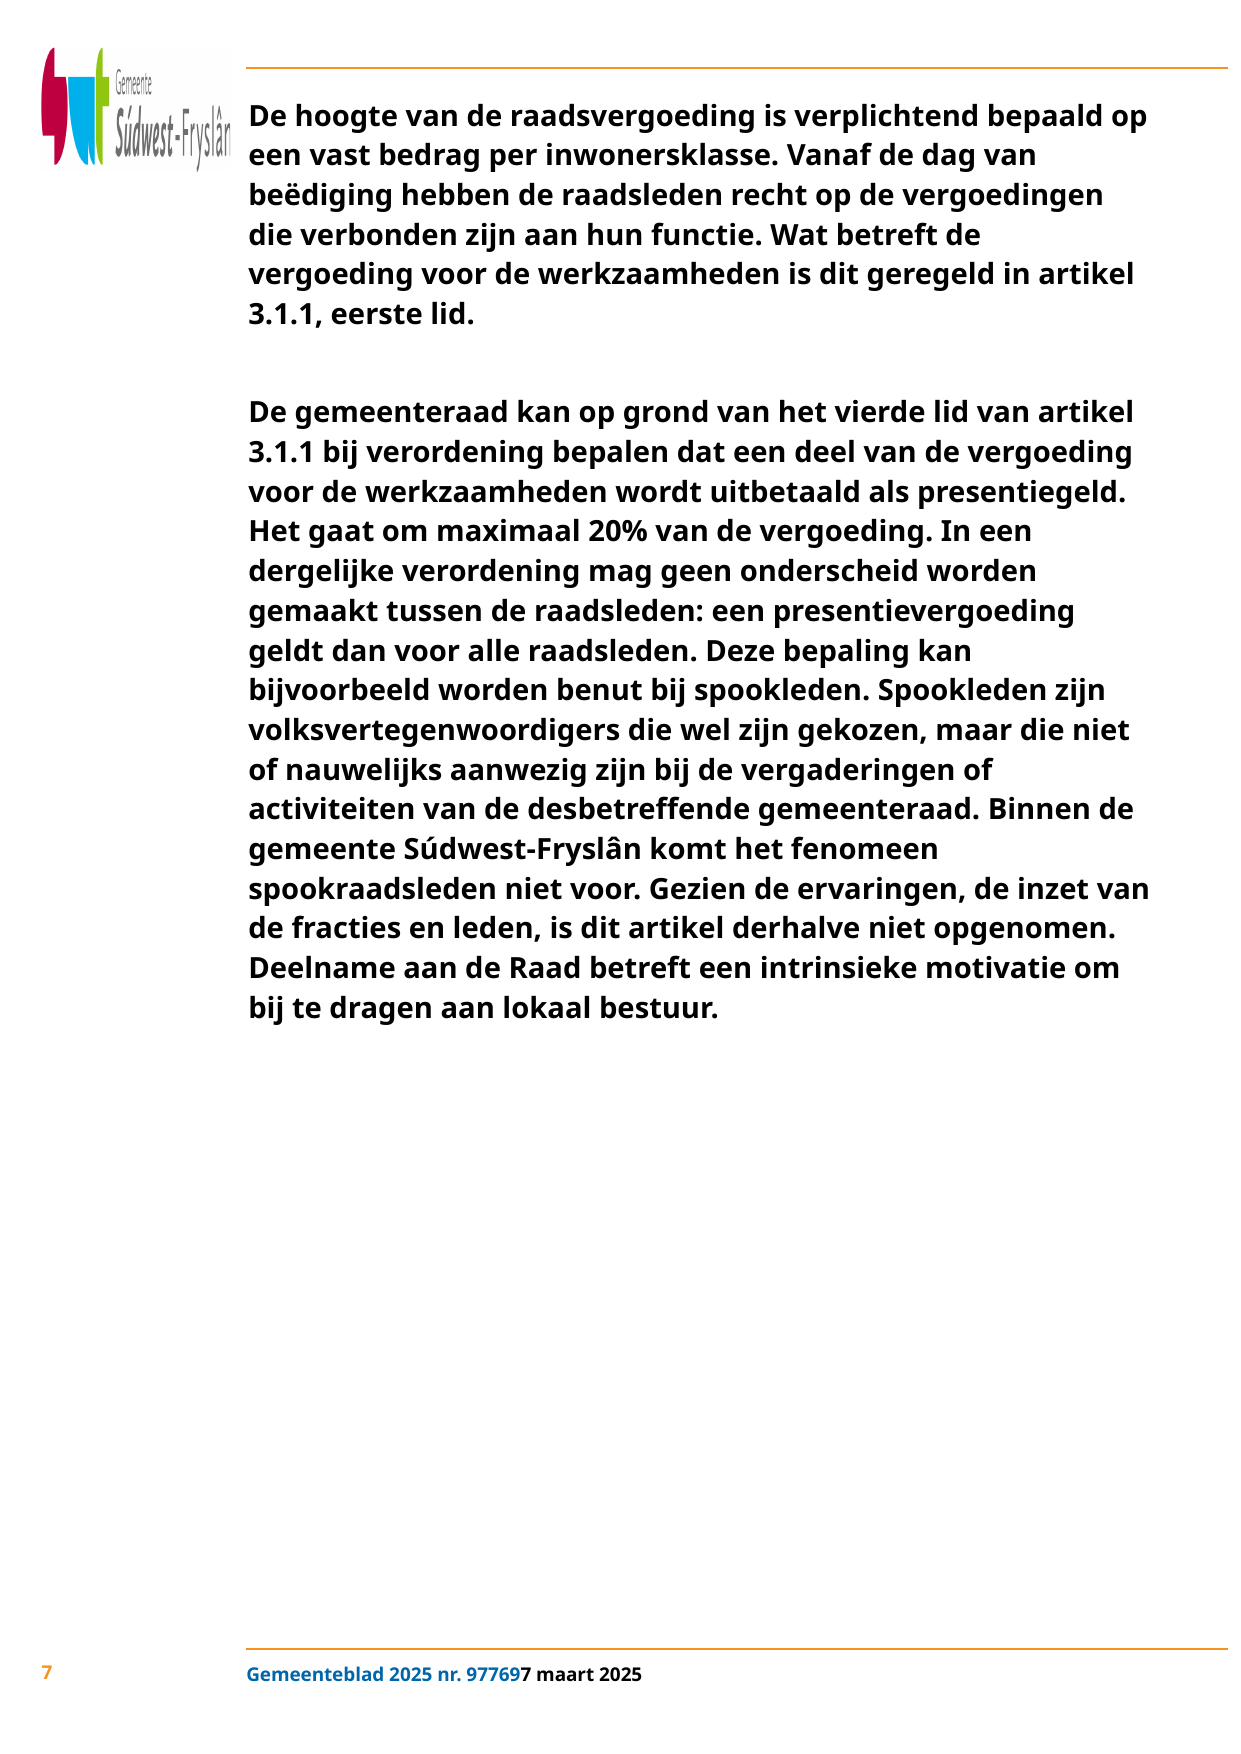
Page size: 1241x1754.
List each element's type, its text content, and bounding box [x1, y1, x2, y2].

picture [41, 47, 231, 172]
text De hoogte van de raadsvergoeding is verplichtend bepaald op een vast bedrag per inwonersklasse. Vanaf de dag van beëdiging hebben de raadsleden recht op de vergoedingen die verbonden zijn aan hun functie. Wat betreft de vergoeding voor de werkzaamheden is dit geregeld in artikel 3.1.1, eerste lid. [248, 95, 1152, 333]
text De gemeenteraad kan op grond van het vierde lid van artikel 3.1.1 bij verordening bepalen dat een deel van de vergoeding voor de werkzaamheden wordt uitbetaald als presentiegeld. Het gaat om maximaal 20% van de vergoeding. In een dergelijke verordening mag geen onderscheid worden gemaakt tussen de raadsleden: een presentievergoeding geldt dan voor alle raadsleden. Deze bepaling kan bijvoorbeeld worden benut bij spookleden. Spookleden zijn volksvertegenwoordigers die wel zijn gekozen, maar die niet of nauwelijks aanwezig zijn bij de vergaderingen of activiteiten van de desbetreffende gemeenteraad. Binnen de gemeente Súdwest-Fryslân komt het fenomeen spookraadsleden niet voor. Gezien de ervaringen, de inzet van de fracties en leden, is dit artikel derhalve niet opgenomen. Deelname aan de Raad betreft een intrinsieke motivatie om bij te dragen aan lokaal bestuur. [248, 392, 1152, 1027]
